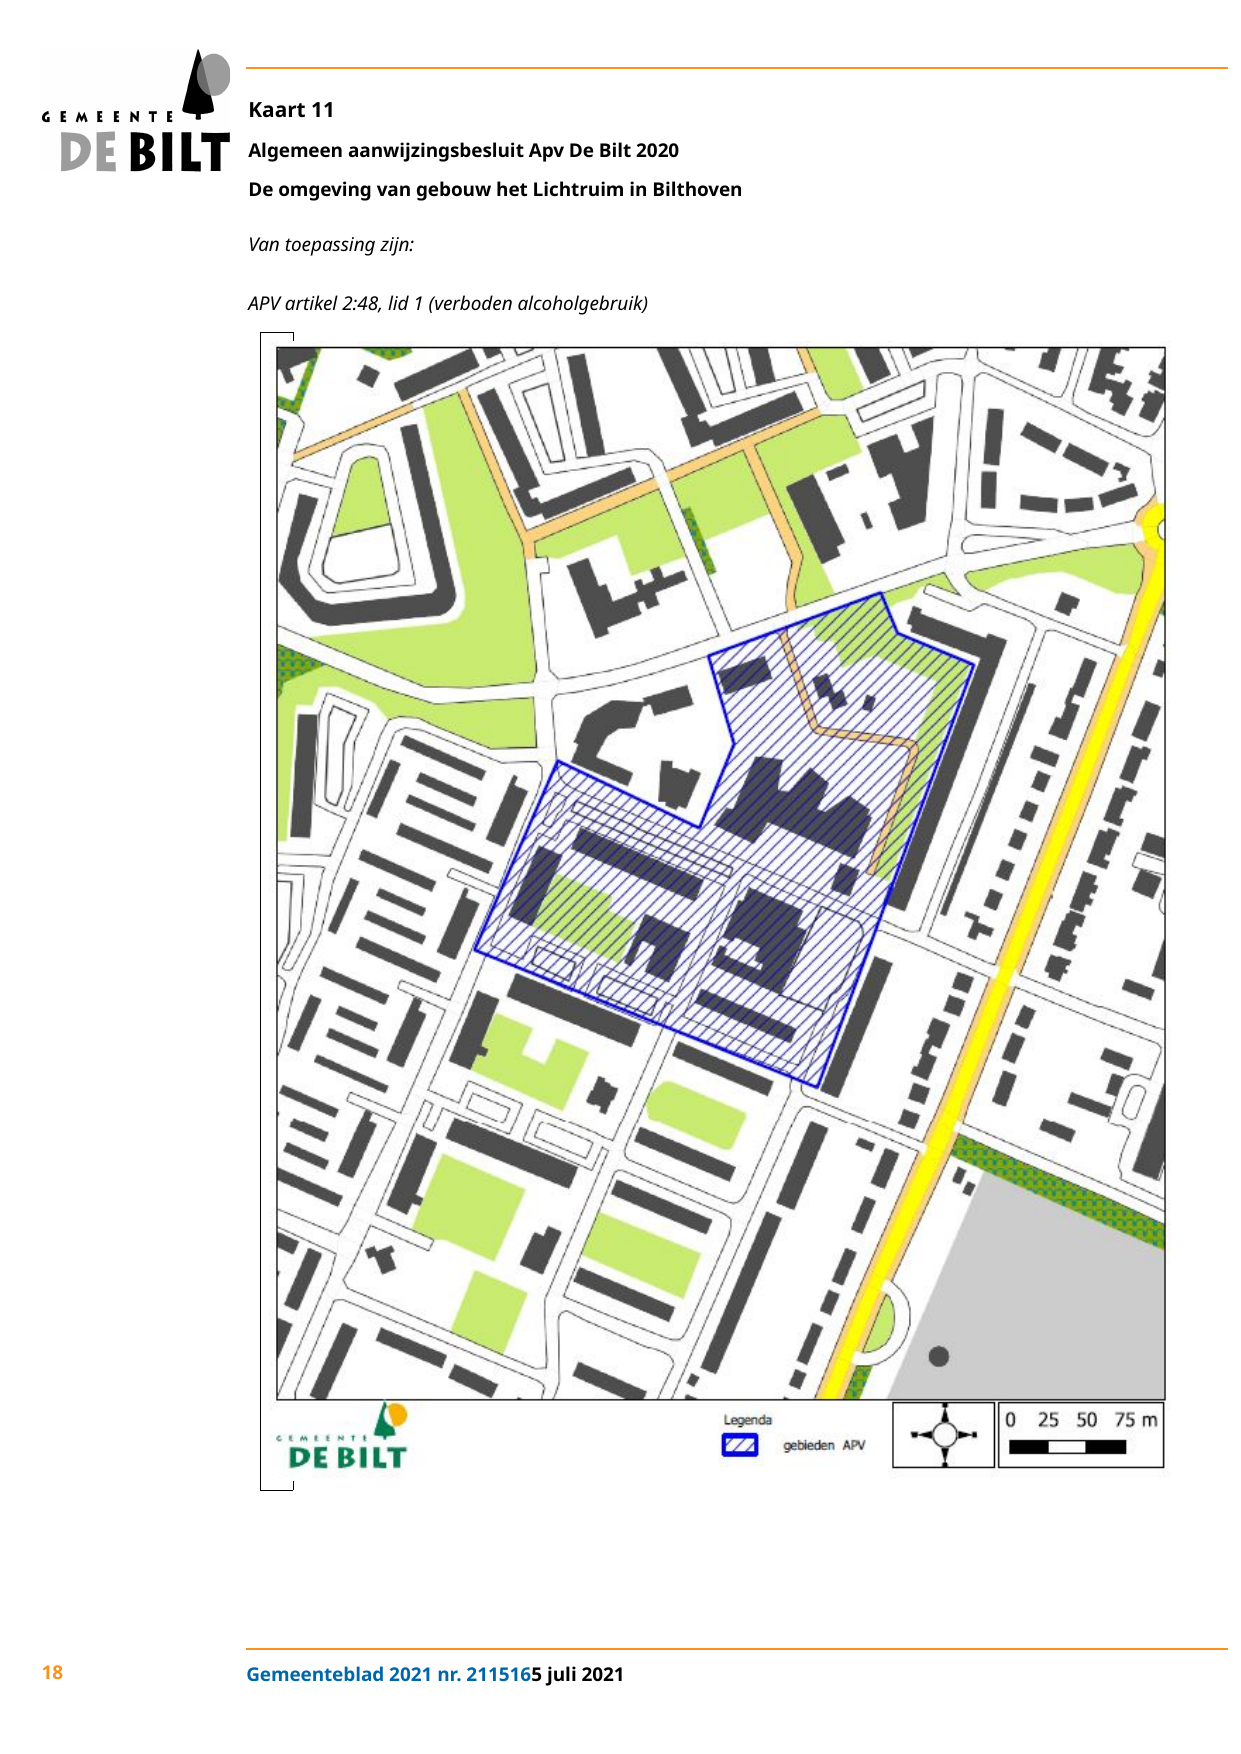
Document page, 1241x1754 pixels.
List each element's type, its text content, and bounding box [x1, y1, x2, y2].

text APV artikel 2:48, lid 1 (verboden alcoholgebruik) [248, 291, 1152, 316]
text Van toepassing zijn: [248, 231, 1152, 257]
text Algemeen aanwijzingsbesluit Apv De Bilt 2020 [248, 137, 1152, 163]
text De omgeving van gebouw het Lichtruim in Bilthoven [248, 176, 1152, 202]
picture [268, 341, 1173, 1481]
text Kaart 11 [248, 95, 1152, 123]
picture [41, 47, 231, 172]
